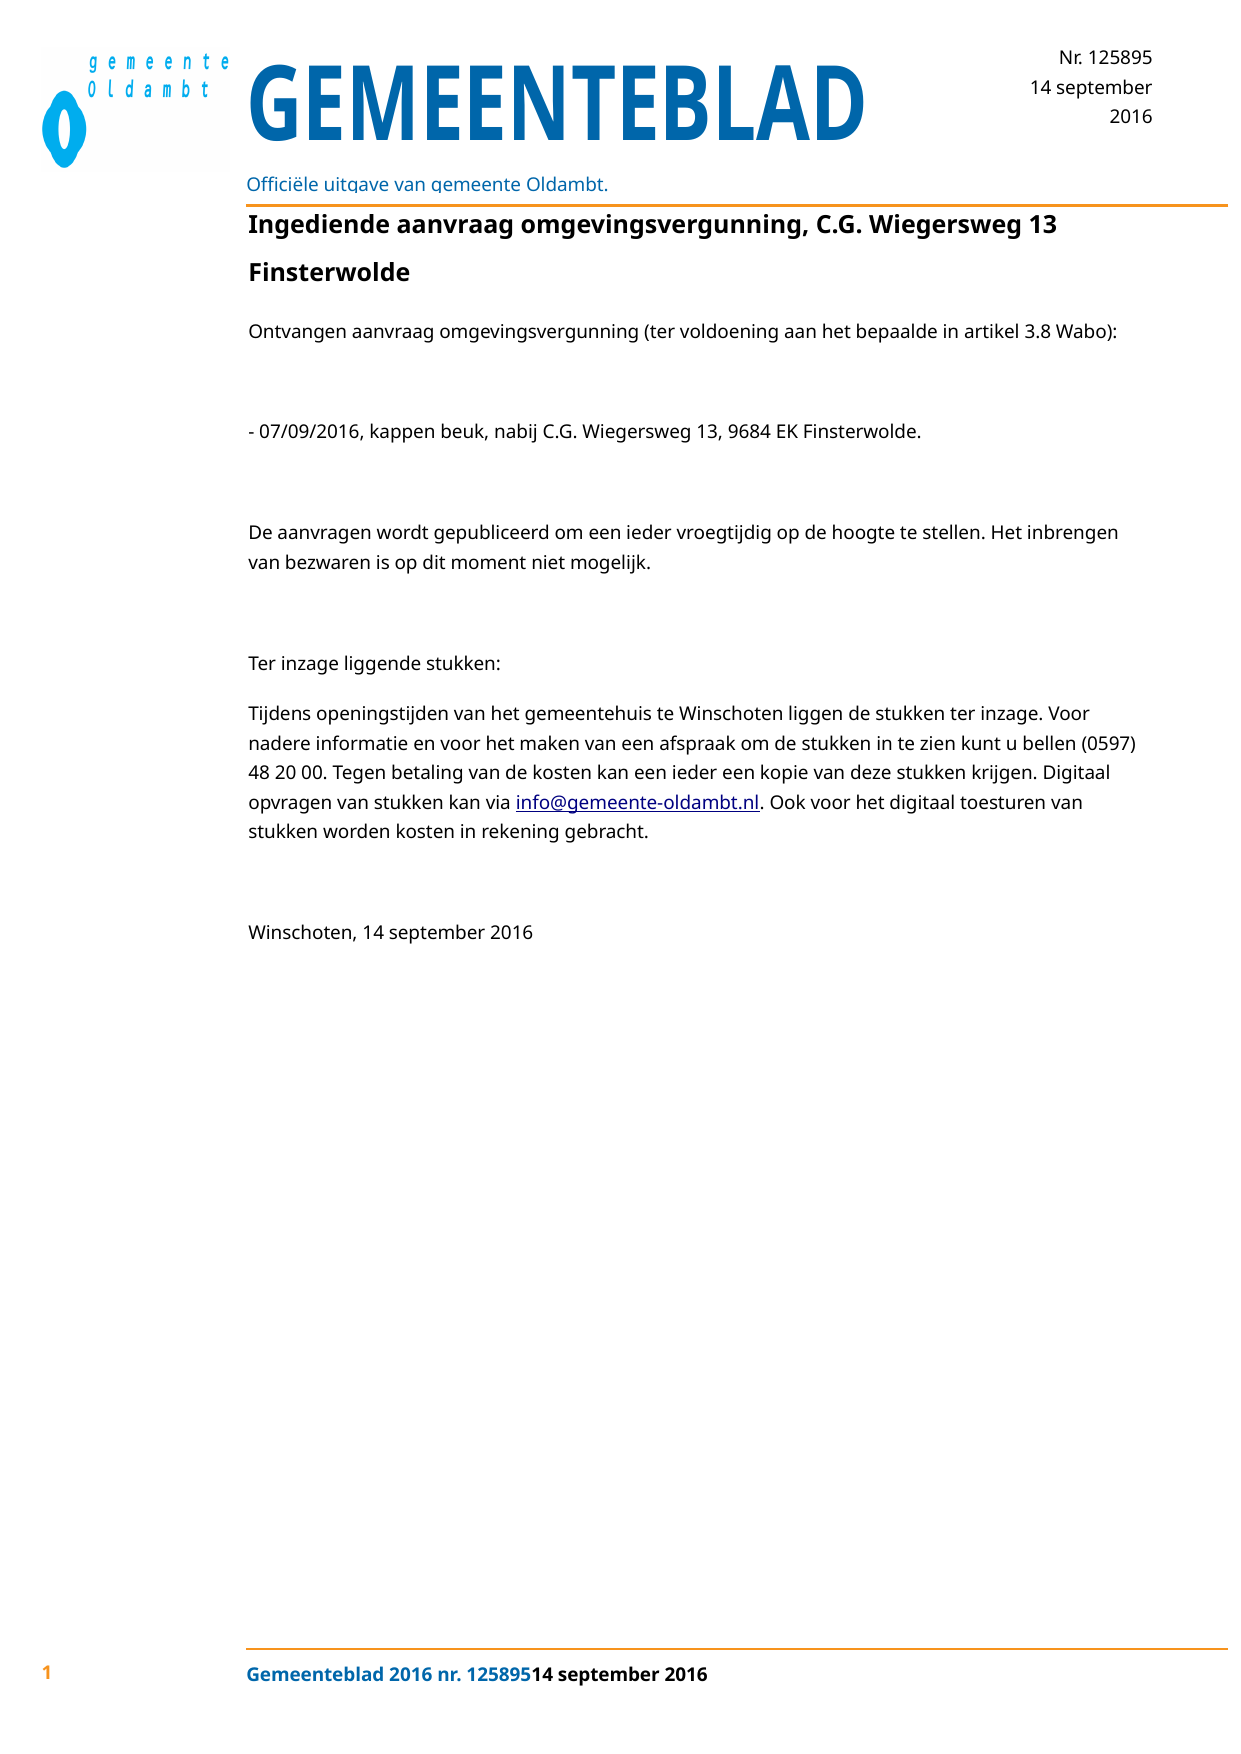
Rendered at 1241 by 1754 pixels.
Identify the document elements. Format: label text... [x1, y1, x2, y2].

picture [41, 47, 231, 172]
text Ingediende aanvraag omgevingsvergunning, C.G. Wiegersweg 13 Finsterwolde [248, 207, 1152, 288]
text Winschoten, 14 september 2016 [248, 919, 1152, 945]
text De aanvragen wordt gepubliceerd om een ieder vroegtijdig op de hoogte te stellen. Het inbrengen van bezwaren is op dit moment niet mogelijk. [248, 519, 1152, 575]
text Ontvangen aanvraag omgevingsvergunning (ter voldoening aan het bepaalde in artikel 3.8 Wabo): [248, 318, 1152, 344]
text Ter inzage liggende stukken: [248, 650, 1152, 676]
text - 07/09/2016, kappen beuk, nabij C.G. Wiegersweg 13, 9684 EK Finsterwolde. [248, 419, 1152, 444]
text Tijdens openingstijden van het gemeentehuis te Winschoten liggen de stukken ter inzage. Voor nadere informatie en voor het maken van een afspraak om de stukken in te zien kunt u bellen (0597) 48 20 00. Tegen betaling van de kosten kan een ieder een kopie van deze stukken krijgen. Digitaal opvragen van stukken kan via info@gemeente-oldambt.nl. Ook voor het digitaal toesturen van stukken worden kosten in rekening gebracht. [248, 700, 1152, 844]
